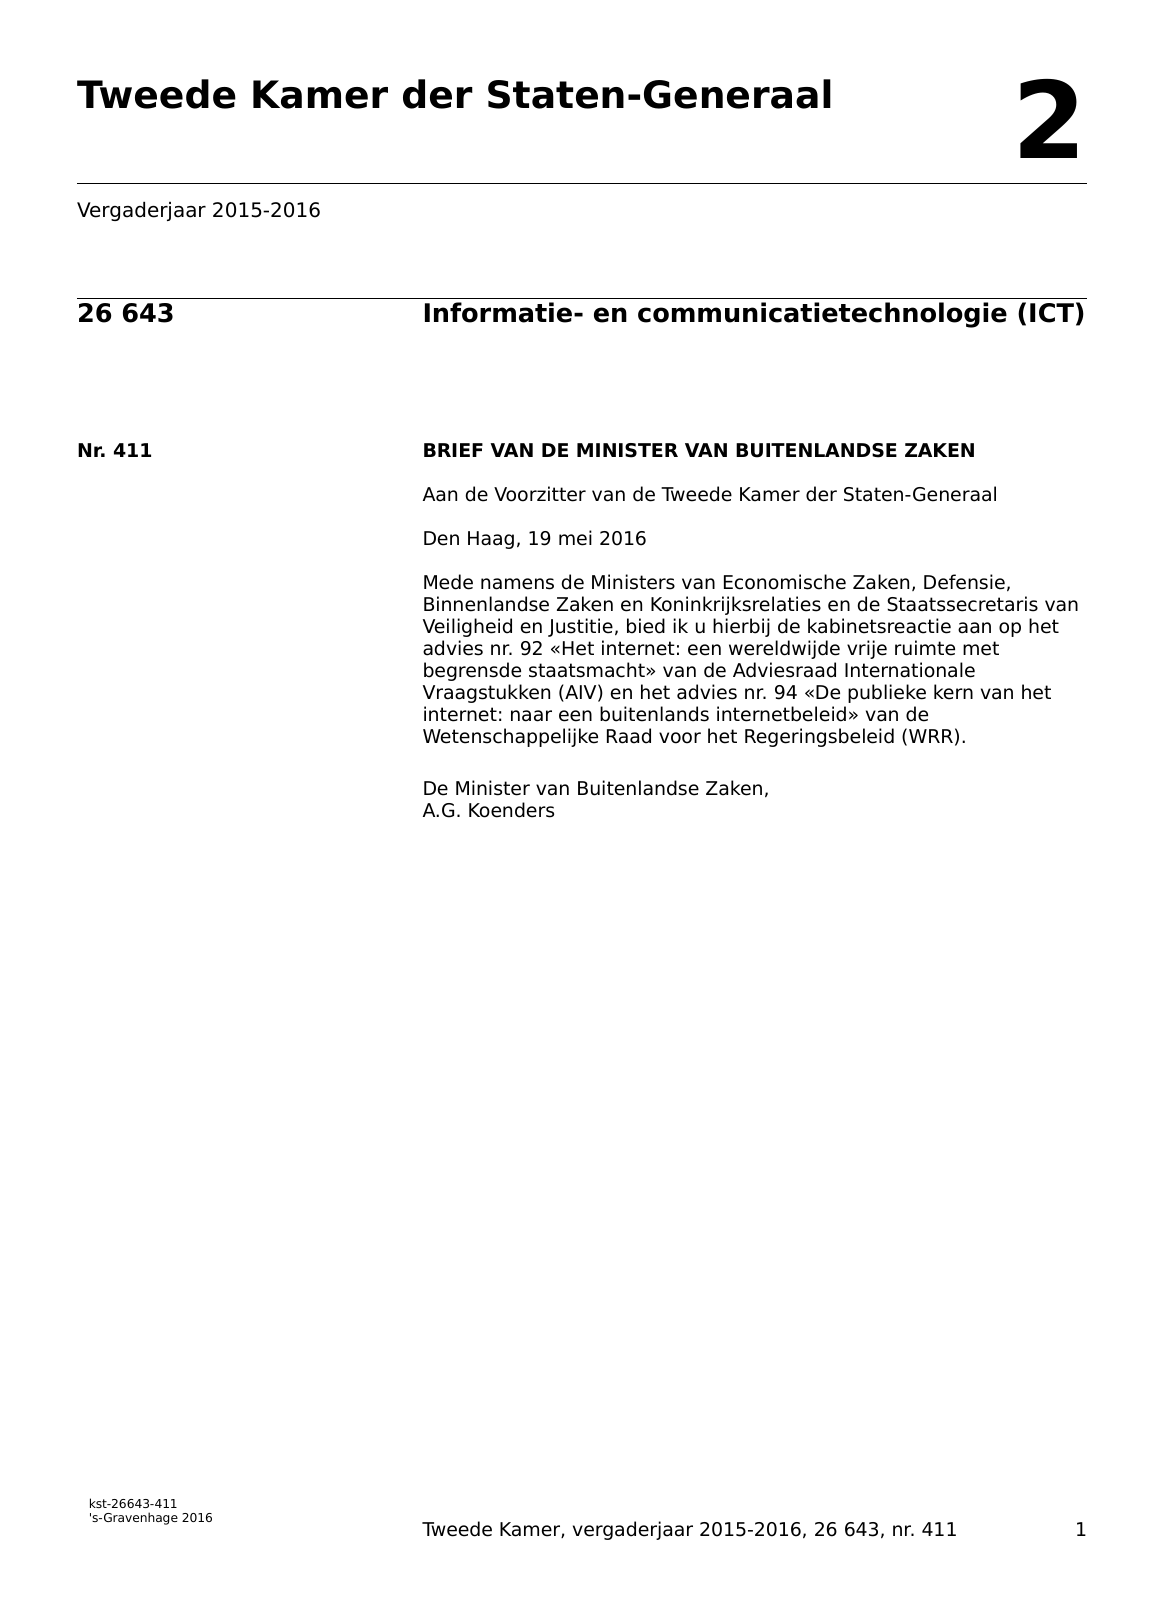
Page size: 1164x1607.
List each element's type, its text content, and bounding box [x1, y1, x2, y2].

text kst-26643-411 [88, 1497, 323, 1511]
text De Minister van Buitenlandse Zaken, A.G. Koenders [422, 778, 1087, 822]
text Mede namens de Ministers van Economische Zaken, Defensie, Binnenlandse Zaken en Koninkrijksrelaties en de Staatssecretaris van Veiligheid en Justitie, bied ik u hierbij de kabinetsreactie aan op het advies nr. 92 «Het internet: een wereldwijde vrije ruimte met begrensde staatsmacht» van de Adviesraad Internationale Vraagstukken (AIV) en het advies nr. 94 «De publieke kern van het internet: naar een buitenlands internetbeleid» van de Wetenschappelijke Raad voor het Regeringsbeleid (WRR). [422, 572, 1087, 748]
text Den Haag, 19 mei 2016 [422, 528, 1087, 550]
table_cell Vergaderjaar 2015-2016 [77, 184, 1087, 298]
table_header Tweede Kamer der Staten-Generaal [77, 59, 886, 183]
table_header 2 [886, 59, 1087, 183]
text Aan de Voorzitter van de Tweede Kamer der Staten-Generaal [422, 484, 1087, 506]
subtitle Nr. 411 BRIEF VAN DE MINISTER VAN BUITENLANDSE ZAKEN [77, 440, 1087, 462]
subtitle 26 643 Informatie- en communicatietechnologie (ICT) [77, 299, 1087, 329]
text 's-Gravenhage 2016 [88, 1511, 323, 1525]
